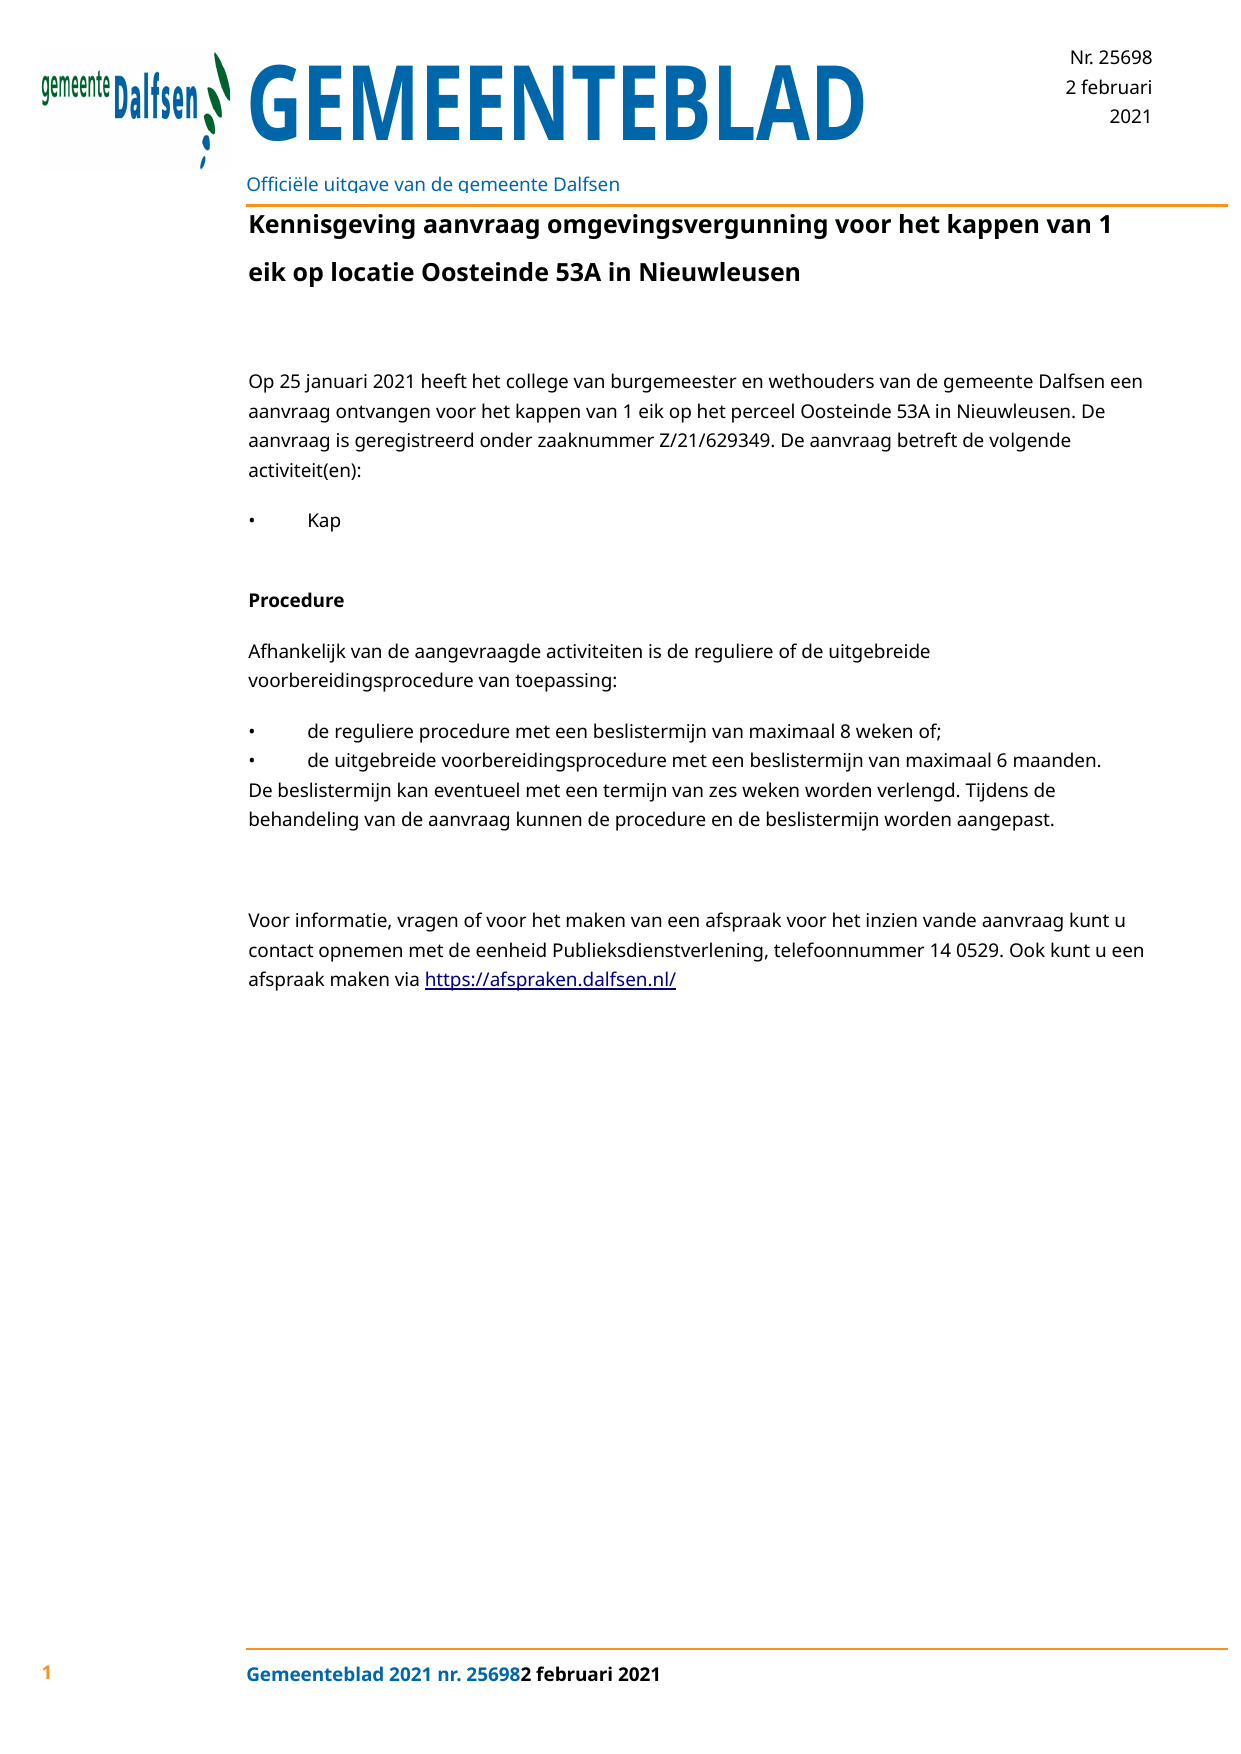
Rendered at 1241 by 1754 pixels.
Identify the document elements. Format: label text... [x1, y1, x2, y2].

picture [41, 47, 231, 172]
list de uitgebreide voorbereidingsprocedure met een beslistermijn van maximaal 6 maanden. [248, 747, 1152, 773]
text Kennisgeving aanvraag omgevingsvergunning voor het kappen van 1 eik op locatie Oosteinde 53A in Nieuwleusen [248, 207, 1152, 288]
list de reguliere procedure met een beslistermijn van maximaal 8 weken of; [248, 718, 1152, 744]
text De beslistermijn kan eventueel met een termijn van zes weken worden verlengd. Tijdens de behandeling van de aanvraag kunnen de procedure en de beslistermijn worden aangepast. [248, 777, 1152, 832]
text Voor informatie, vragen of voor het maken van een afspraak voor het inzien vande aanvraag kunt u contact opnemen met de eenheid Publieksdienstverlening, telefoonnummer 14 0529. Ook kunt u een afspraak maken via https://afspraken.dalfsen.nl/ [248, 907, 1152, 992]
text Procedure [248, 587, 1152, 613]
text Op 25 januari 2021 heeft het college van burgemeester en wethouders van de gemeente Dalfsen een aanvraag ontvangen voor het kappen van 1 eik op het perceel Oosteinde 53A in Nieuwleusen. De aanvraag is geregistreerd onder zaaknummer Z/21/629349. De aanvraag betreft de volgende activiteit(en): [248, 368, 1152, 483]
list Kap [248, 507, 1152, 533]
text Afhankelijk van de aangevraagde activiteiten is de reguliere of de uitgebreide voorbereidingsprocedure van toepassing: [248, 638, 1152, 693]
